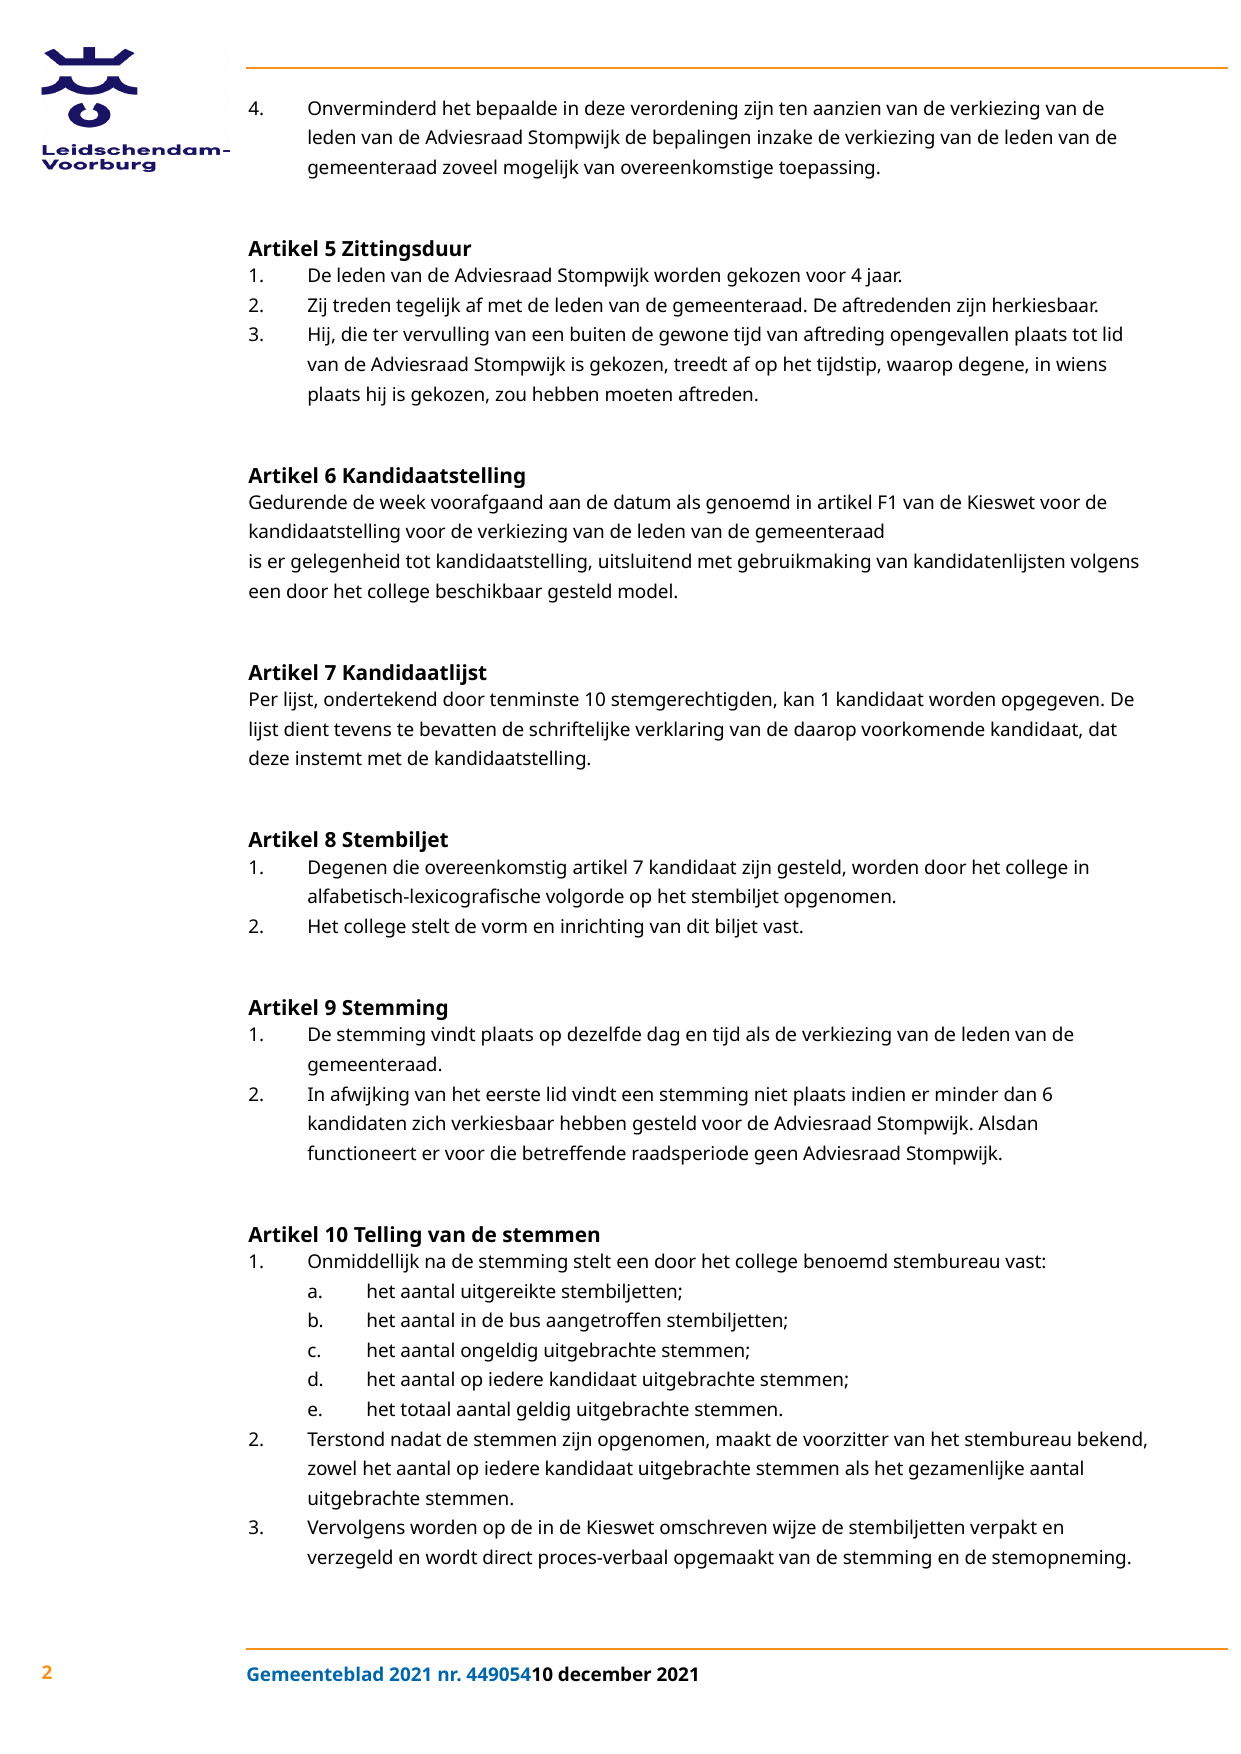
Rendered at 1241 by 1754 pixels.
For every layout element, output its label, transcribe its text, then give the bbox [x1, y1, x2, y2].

text is er gelegenheid tot kandidaatstelling, uitsluitend met gebruikmaking van kandidatenlijsten volgens een door het college beschikbaar gesteld model. [248, 548, 1152, 604]
text Artikel 10 Telling van de stemmen [248, 1220, 1152, 1248]
list Degenen die overeenkomstig artikel 7 kandidaat zijn gesteld, worden door het college in alfabetisch-lexicografische volgorde op het stembiljet opgenomen. [248, 854, 1152, 909]
list het totaal aantal geldig uitgebrachte stemmen. [307, 1396, 1152, 1422]
list De stemming vindt plaats op dezelfde dag en tijd als de verkiezing van de leden van de gemeenteraad. [248, 1022, 1152, 1077]
list het aantal op iedere kandidaat uitgebrachte stemmen; [307, 1367, 1152, 1392]
list het aantal uitgereikte stembiljetten; [307, 1278, 1152, 1304]
list Onverminderd het bepaalde in deze verordening zijn ten aanzien van de verkiezing van de leden van de Adviesraad Stompwijk de bepalingen inzake de verkiezing van de leden van de gemeenteraad zoveel mogelijk van overeenkomstige toepassing. [248, 95, 1152, 180]
list Onmiddellijk na de stemming stelt een door het college benoemd stembureau vast: [248, 1248, 1152, 1274]
text Gedurende de week voorafgaand aan de datum als genoemd in artikel F1 van de Kieswet voor de kandidaatstelling voor de verkiezing van de leden van de gemeenteraad [248, 489, 1152, 544]
list In afwijking van het eerste lid vindt een stemming niet plaats indien er minder dan 6 kandidaten zich verkiesbaar hebben gesteld voor de Adviesraad Stompwijk. Alsdan functioneert er voor die betreffende raadsperiode geen Adviesraad Stompwijk. [248, 1081, 1152, 1166]
text Per lijst, ondertekend door tenminste 10 stemgerechtigden, kan 1 kandidaat worden opgegeven. De lijst dient tevens te bevatten de schriftelijke verklaring van de daarop voorkomende kandidaat, dat deze instemt met de kandidaatstelling. [248, 686, 1152, 771]
list Hij, die ter vervulling van een buiten de gewone tijd van aftreding opengevallen plaats tot lid van de Adviesraad Stompwijk is gekozen, treedt af op het tijdstip, waarop degene, in wiens plaats hij is gekozen, zou hebben moeten aftreden. [248, 322, 1152, 406]
list Vervolgens worden op de in de Kieswet omschreven wijze de stembiljetten verpakt en verzegeld en wordt direct proces-verbaal opgemaakt van de stemming en de stemopneming. [248, 1514, 1152, 1570]
list het aantal in de bus aangetroffen stembiljetten; [307, 1307, 1152, 1333]
text Artikel 5 Zittingsduur [248, 234, 1152, 262]
list het aantal ongeldig uitgebrachte stemmen; [307, 1337, 1152, 1363]
text Artikel 6 Kandidaatstelling [248, 461, 1152, 489]
list Terstond nadat de stemmen zijn opgenomen, maakt de voorzitter van het stembureau bekend, zowel het aantal op iedere kandidaat uitgebrachte stemmen als het gezamenlijke aantal uitgebrachte stemmen. [248, 1426, 1152, 1511]
list Zij treden tegelijk af met de leden van de gemeenteraad. De aftredenden zijn herkiesbaar. [248, 292, 1152, 318]
text Artikel 9 Stemming [248, 993, 1152, 1022]
list De leden van de Adviesraad Stompwijk worden gekozen voor 4 jaar. [248, 262, 1152, 288]
list Het college stelt de vorm en inrichting van dit biljet vast. [248, 913, 1152, 939]
text Artikel 7 Kandidaatlijst [248, 658, 1152, 686]
text Artikel 8 Stembiljet [248, 826, 1152, 854]
picture [41, 47, 231, 172]
